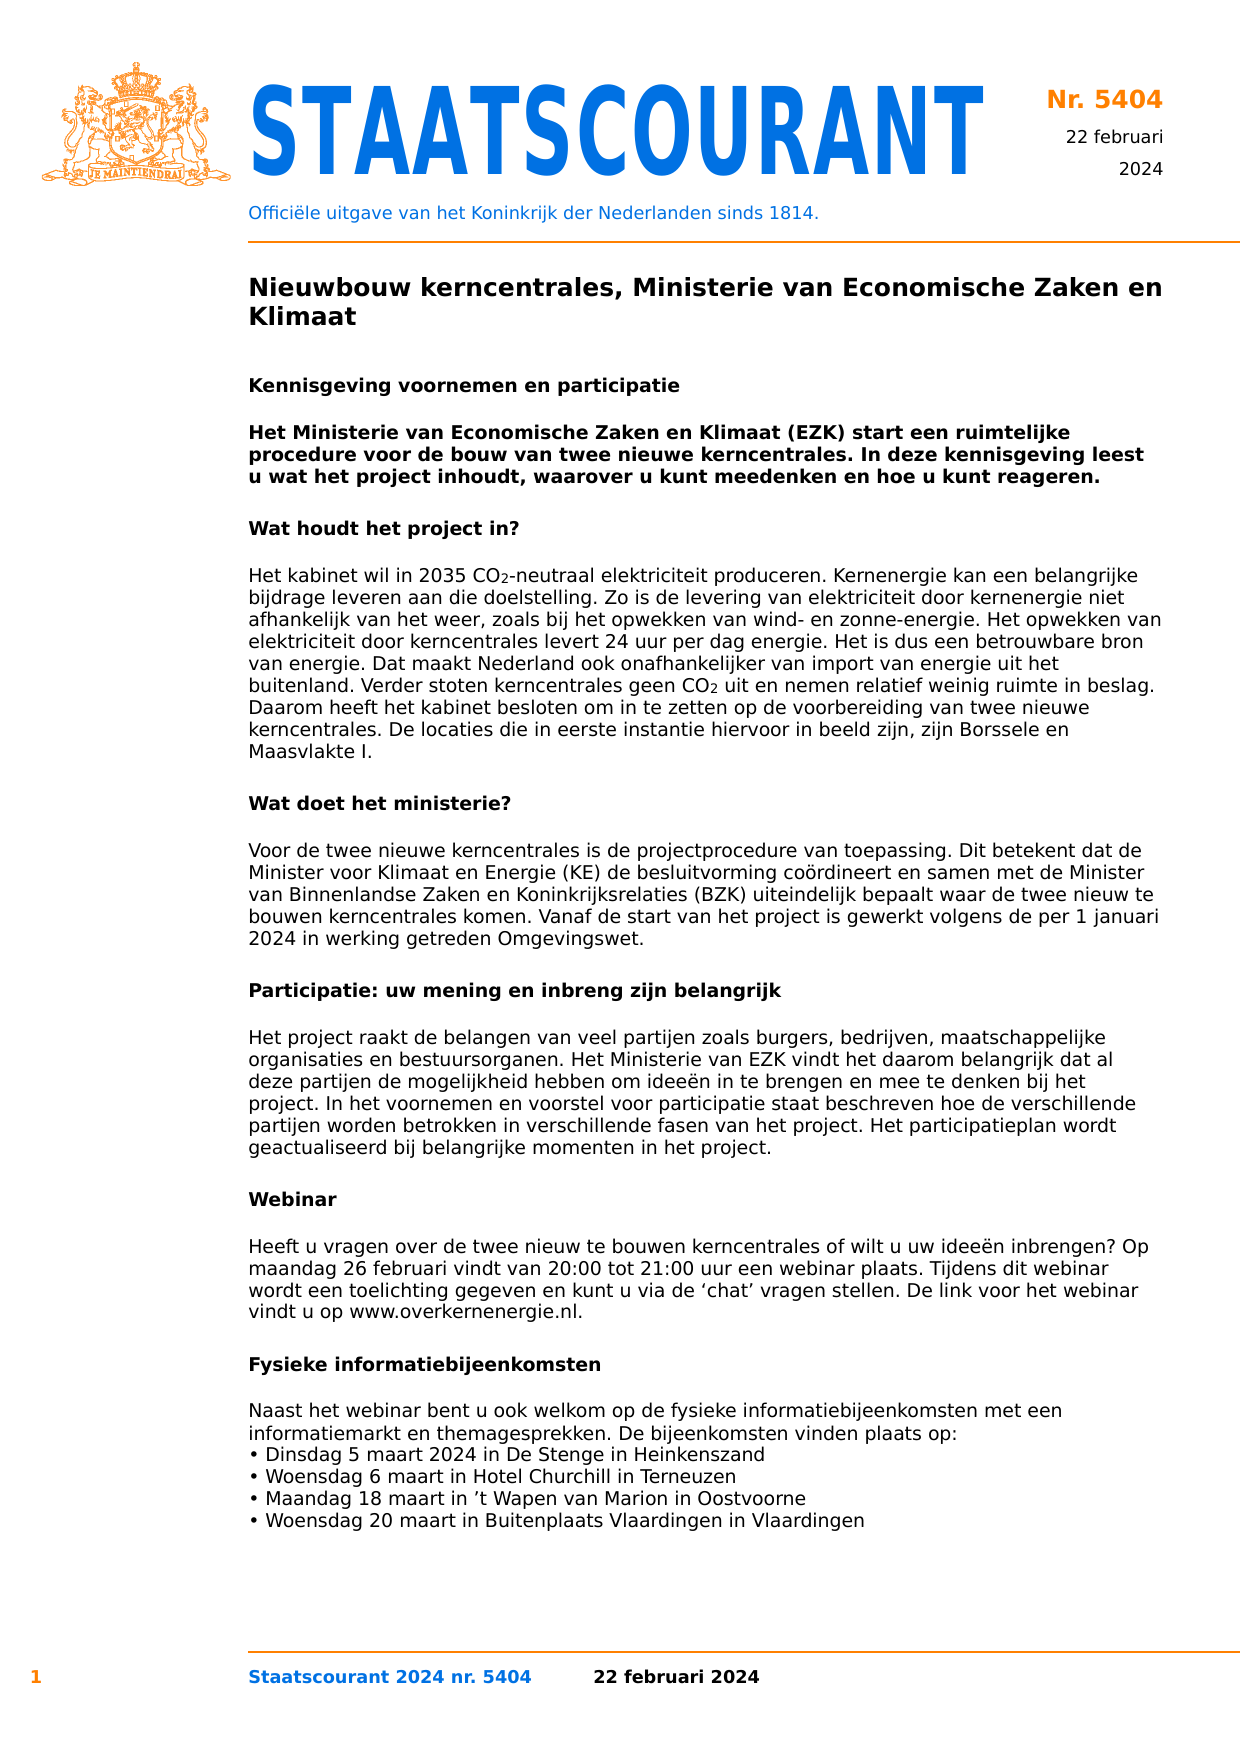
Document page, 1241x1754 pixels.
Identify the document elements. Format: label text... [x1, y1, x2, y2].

text • Dinsdag 5 maart 2024 in De Stenge in Heinkenszand [248, 1444, 1163, 1466]
subtitle Wat houdt het project in? [248, 518, 1163, 540]
subtitle Kennisgeving voornemen en participatie [248, 375, 1163, 397]
text Het Ministerie van Economische Zaken en Klimaat (EZK) start een ruimtelijke procedure voor de bouw van twee nieuwe kerncentrales. In deze kennisgeving leest u wat het project inhoudt, waarover u kunt meedenken en hoe u kunt reageren. [248, 422, 1163, 488]
text Heeft u vragen over de twee nieuw te bouwen kerncentrales of wilt u uw ideeën inbrengen? Op maandag 26 februari vindt van 20:00 tot 21:00 uur een webinar plaats. Tijdens dit webinar wordt een toelichting gegeven en kunt u via de ‘chat’ vragen stellen. De link voor het webinar vindt u op www.overkernenergie.nl. [248, 1236, 1163, 1323]
table_header STAATSCOURANT [248, 62, 998, 203]
text Het kabinet wil in 2035 CO2-neutraal elektriciteit produceren. Kernenergie kan een belangrijke bijdrage leveren aan die doelstelling. Zo is de levering van elektriciteit door kernenergie niet afhankelijk van het weer, zoals bij het opwekken van wind- en zonne-energie. Het opwekken van elektriciteit door kerncentrales levert 24 uur per dag energie. Het is dus een betrouwbare bron van energie. Dat maakt Nederland ook onafhankelijker van import van energie uit het buitenland. Verder stoten kerncentrales geen CO2 uit en nemen relatief weinig ruimte in beslag. Daarom heeft het kabinet besloten om in te zetten op de voorbereiding van twee nieuwe kerncentrales. De locaties die in eerste instantie hiervoor in beeld zijn, zijn Borssele en Maasvlakte I. [248, 565, 1163, 763]
text • Woensdag 6 maart in Hotel Churchill in Terneuzen [248, 1466, 1163, 1488]
table_cell Officiële uitgave van het Koninkrijk der Nederlanden sinds 1814. [248, 203, 1240, 241]
text Naast het webinar bent u ook welkom op de fysieke informatiebijeenkomsten met een informatiemarkt en themagesprekken. De bijeenkomsten vinden plaats op: [248, 1400, 1163, 1444]
text Het project raakt de belangen van veel partijen zoals burgers, bedrijven, maatschappelijke organisaties en bestuursorganen. Het Ministerie van EZK vindt het daarom belangrijk dat al deze partijen de mogelijkheid hebben om ideeën in te brengen en mee te denken bij het project. In het voornemen en voorstel voor participatie staat beschreven hoe de verschillende partijen worden betrokken in verschillende fasen van het project. Het participatieplan wordt geactualiseerd bij belangrijke momenten in het project. [248, 1027, 1163, 1158]
subtitle Nieuwbouw kerncentrales, Ministerie van Economische Zaken en Klimaat [248, 273, 1163, 331]
text Voor de twee nieuwe kerncentrales is de projectprocedure van toepassing. Dit betekent dat de Minister voor Klimaat en Energie (KE) de besluitvorming coördineert en samen met de Minister van Binnenlandse Zaken en Koninkrijksrelaties (BZK) uiteindelijk bepaalt waar de twee nieuw te bouwen kerncentrales komen. Vanaf de start van het project is gewerkt volgens de per 1 januari 2024 in werking getreden Omgevingswet. [248, 840, 1163, 950]
picture [41, 62, 231, 186]
subtitle Wat doet het ministerie? [248, 793, 1163, 815]
table_cell 22 februari [998, 121, 1240, 153]
table_header Nr. 5404 [998, 62, 1240, 121]
table_header [25, 62, 248, 241]
text • Woensdag 20 maart in Buitenplaats Vlaardingen in Vlaardingen [248, 1510, 1163, 1532]
subtitle Participatie: uw mening en inbreng zijn belangrijk [248, 980, 1163, 1002]
text • Maandag 18 maart in ’t Wapen van Marion in Oostvoorne [248, 1488, 1163, 1510]
subtitle Fysieke informatiebijeenkomsten [248, 1353, 1163, 1375]
table_cell 2024 [998, 153, 1240, 203]
subtitle Webinar [248, 1188, 1163, 1211]
